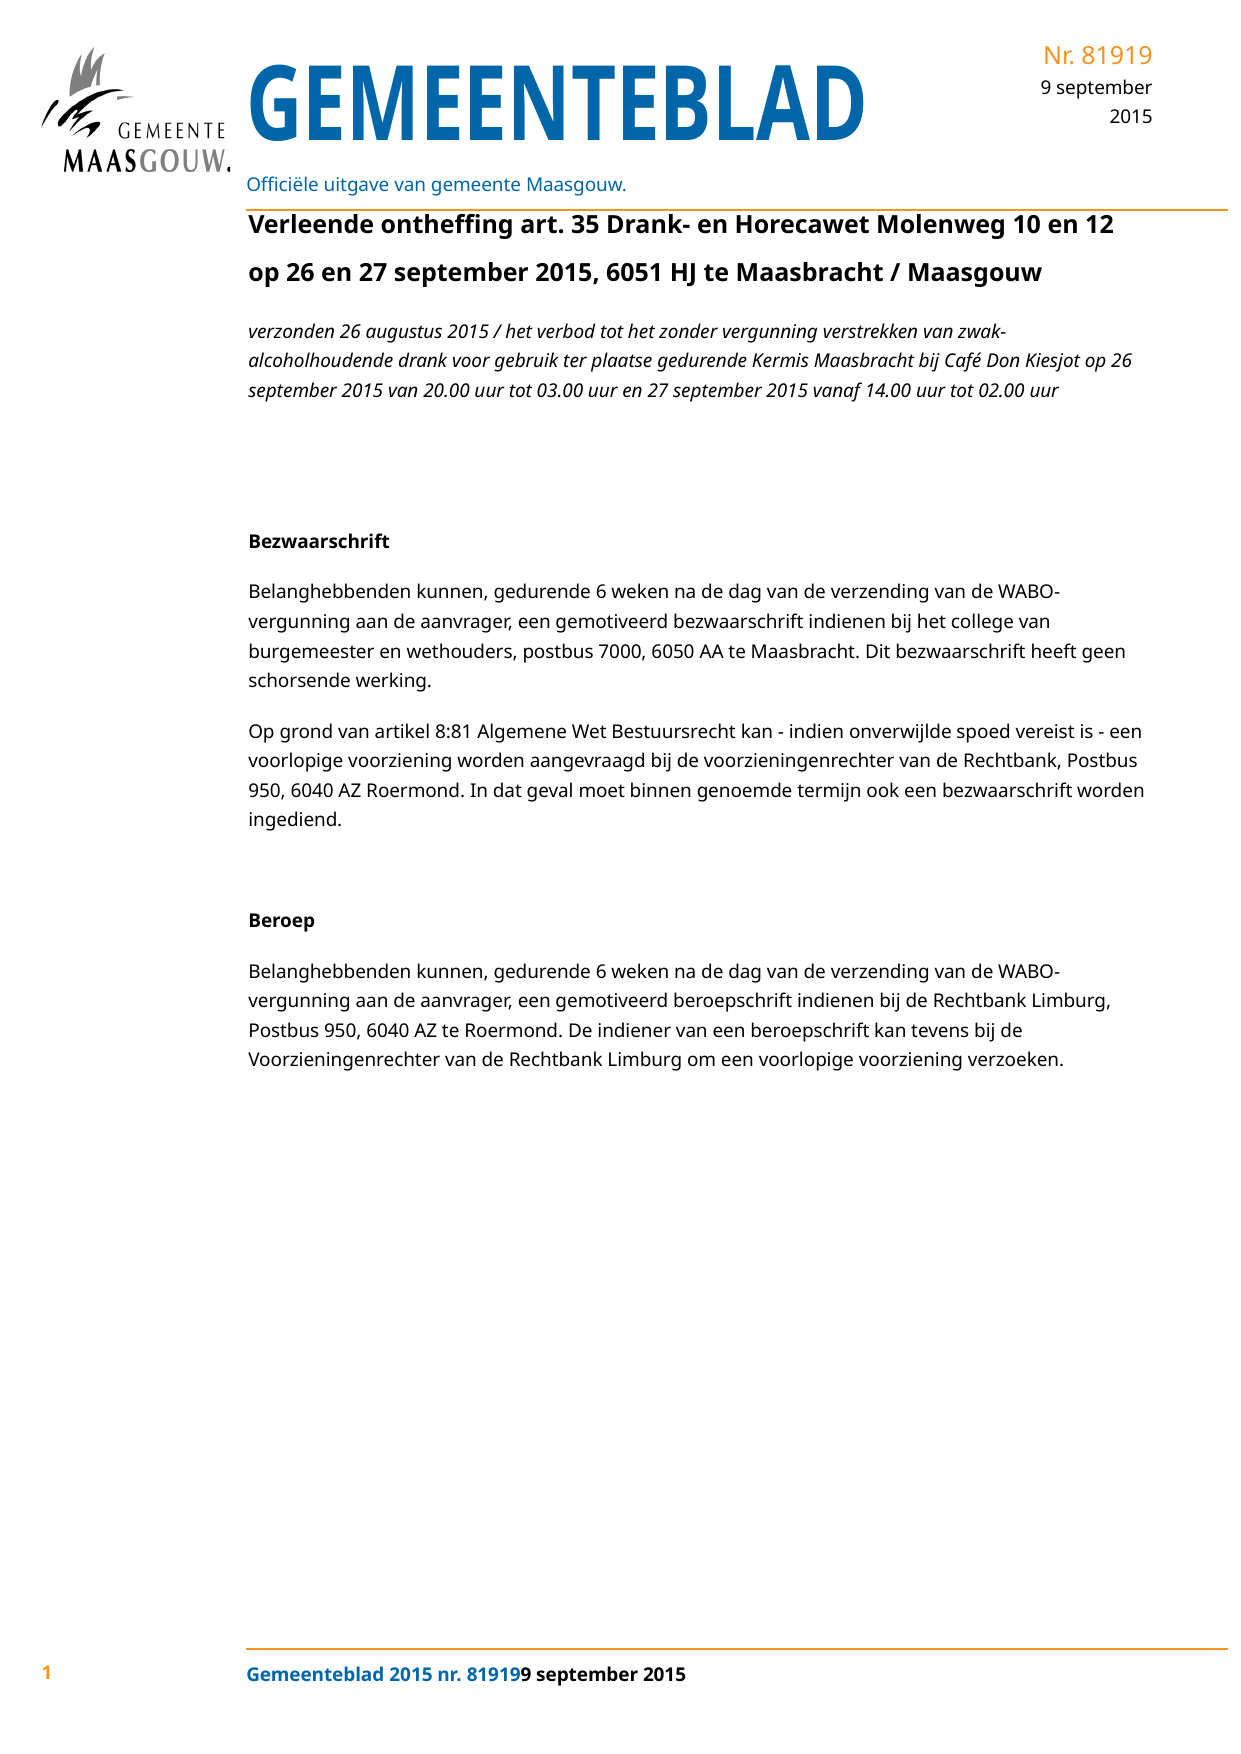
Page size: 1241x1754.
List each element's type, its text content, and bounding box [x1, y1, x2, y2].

text verzonden 26 augustus 2015 / het verbod tot het zonder vergunning verstrekken van zwak-alcoholhoudende drank voor gebruik ter plaatse gedurende Kermis Maasbracht bij Café Don Kiesjot op 26 september 2015 van 20.00 uur tot 03.00 uur en 27 september 2015 vanaf 14.00 uur tot 02.00 uur [248, 318, 1152, 403]
text Verleende ontheffing art. 35 Drank- en Horecawet Molenweg 10 en 12 op 26 en 27 september 2015, 6051 HJ te Maasbracht / Maasgouw [248, 211, 1152, 288]
text Beroep [248, 907, 1152, 933]
text Op grond van artikel 8:81 Algemene Wet Bestuursrecht kan - indien onverwijlde spoed vereist is - een voorlopige voorziening worden aangevraagd bij de voorzieningenrechter van de Rechtbank, Postbus 950, 6040 AZ Roermond. In dat geval moet binnen genoemde termijn ook een bezwaarschrift worden ingediend. [248, 718, 1152, 832]
text Bezwaarschrift [248, 528, 1152, 554]
picture [41, 47, 231, 172]
text Belanghebbenden kunnen, gedurende 6 weken na de dag van de verzending van de WABO-vergunning aan de aanvrager, een gemotiveerd bezwaarschrift indienen bij het college van burgemeester en wethouders, postbus 7000, 6050 AA te Maasbracht. Dit bezwaarschrift heeft geen schorsende werking. [248, 579, 1152, 693]
text Belanghebbenden kunnen, gedurende 6 weken na de dag van de verzending van de WABO-vergunning aan de aanvrager, een gemotiveerd beroepschrift indienen bij de Rechtbank Limburg, Postbus 950, 6040 AZ te Roermond. De indiener van een beroepschrift kan tevens bij de Voorzieningenrechter van de Rechtbank Limburg om een voorlopige voorziening verzoeken. [248, 958, 1152, 1072]
